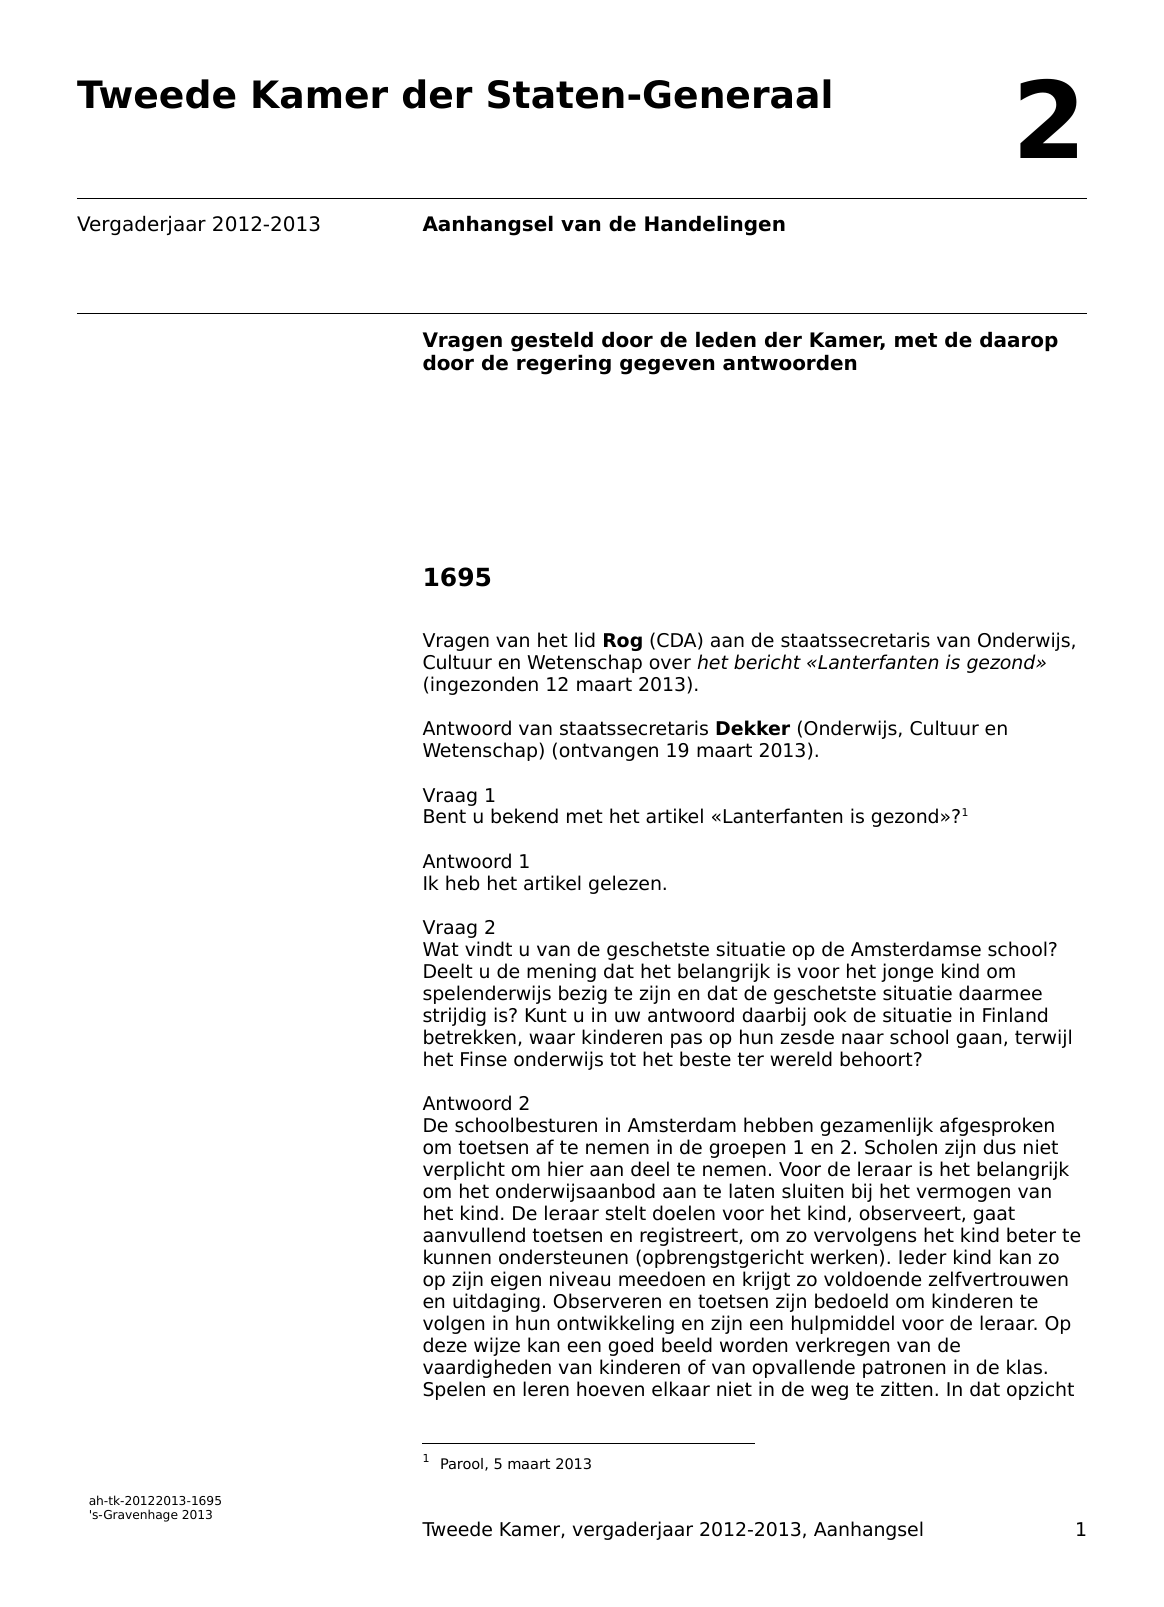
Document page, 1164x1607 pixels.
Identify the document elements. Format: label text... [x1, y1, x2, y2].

table_cell Aanhangsel van de Handelingen [422, 199, 1087, 313]
text ah-tk-20122013-1695 [88, 1494, 323, 1508]
text Vragen van het lid Rog (CDA) aan de staatssecretaris van Onderwijs, Cultuur en Wetenschap over het bericht «Lanterfanten is gezond» (ingezonden 12 maart 2013). [422, 630, 1087, 696]
text Antwoord 2 [422, 1093, 1087, 1115]
text 1695 [422, 563, 1087, 592]
table_cell Vergaderjaar 2012-2013 [77, 199, 422, 313]
text Bent u bekend met het artikel «Lanterfanten is gezond»? [422, 806, 1087, 828]
text Ik heb het artikel gelezen. [422, 873, 1087, 894]
table_cell Vragen gesteld door de leden der Kamer, met de daarop door de regering gegeven antwoorden [422, 314, 1087, 375]
text 's-Gravenhage 2013 [88, 1508, 323, 1522]
text Antwoord van staatssecretaris Dekker (Onderwijs, Cultuur en Wetenschap) (ontvangen 19 maart 2013). [422, 718, 1087, 762]
text Antwoord 1 [422, 851, 1087, 873]
text Vraag 2 [422, 917, 1087, 939]
table_header 2 [886, 59, 1087, 198]
text Wat vindt u van de geschetste situatie op de Amsterdamse school? Deelt u de mening dat het belangrijk is voor het jonge kind om spelenderwijs bezig te zijn en dat de geschetste situatie daarmee strijdig is? Kunt u in uw antwoord daarbij ook de situatie in Finland betrekken, waar kinderen pas op hun zesde naar school gaan, terwijl het Finse onderwijs tot het beste ter wereld behoort? [422, 939, 1087, 1071]
table_header Tweede Kamer der Staten-Generaal [77, 59, 886, 198]
text De schoolbesturen in Amsterdam hebben gezamenlijk afgesproken om toetsen af te nemen in de groepen 1 en 2. Scholen zijn dus niet verplicht om hier aan deel te nemen. Voor de leraar is het belangrijk om het onderwijsaanbod aan te laten sluiten bij het vermogen van het kind. De leraar stelt doelen voor het kind, observeert, gaat aanvullend toetsen en registreert, om zo vervolgens het kind beter te kunnen ondersteunen (opbrengstgericht werken). Ieder kind kan zo op zijn eigen niveau meedoen en krijgt zo voldoende zelfvertrouwen en uitdaging. Observeren en toetsen zijn bedoeld om kinderen te volgen in hun ontwikkeling en zijn een hulpmiddel voor de leraar. Op deze wijze kan een goed beeld worden verkregen van de vaardigheden van kinderen of van opvallende patronen in de klas. Spelen en leren hoeven elkaar niet in de weg te zitten. In dat opzicht [422, 1115, 1087, 1401]
text Parool, 5 maart 2013 [422, 1452, 1087, 1474]
table_cell [77, 314, 422, 375]
text Vraag 1 [422, 784, 1087, 806]
